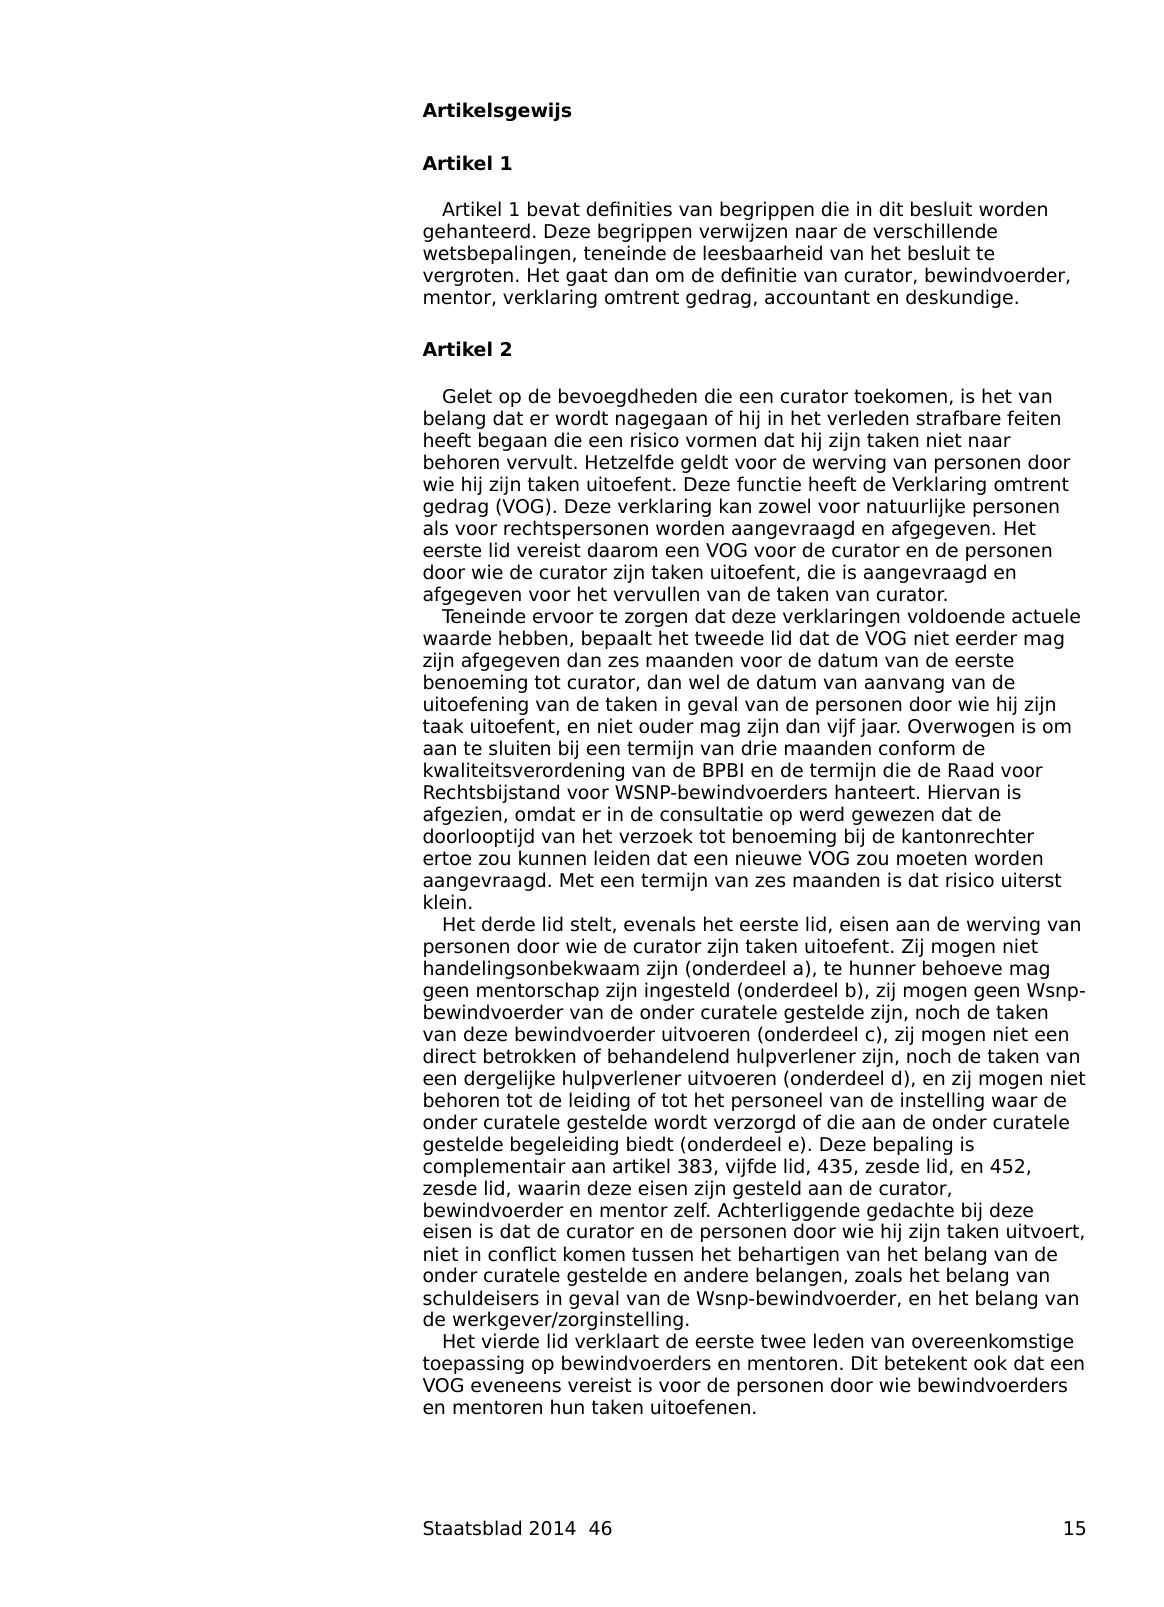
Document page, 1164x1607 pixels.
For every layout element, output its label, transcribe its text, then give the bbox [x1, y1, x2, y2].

text Het vierde lid verklaart de eerste twee leden van overeenkomstige toepassing op bewindvoerders en mentoren. Dit betekent ook dat een VOG eveneens vereist is voor de personen door wie bewindvoerders en mentoren hun taken uitoefenen. [422, 1331, 1087, 1419]
text Het derde lid stelt, evenals het eerste lid, eisen aan de werving van personen door wie de curator zijn taken uitoefent. Zij mogen niet handelingsonbekwaam zijn (onderdeel a), te hunner behoeve mag geen mentorschap zijn ingesteld (onderdeel b), zij mogen geen Wsnp-bewindvoerder van de onder curatele gestelde zijn, noch de taken van deze bewindvoerder uitvoeren (onderdeel c), zij mogen niet een direct betrokken of behandelend hulpverlener zijn, noch de taken van een dergelijke hulpverlener uitvoeren (onderdeel d), en zij mogen niet behoren tot de leiding of tot het personeel van de instelling waar de onder curatele gestelde wordt verzorgd of die aan de onder curatele gestelde begeleiding biedt (onderdeel e). Deze bepaling is complementair aan artikel 383, vijfde lid, 435, zesde lid, en 452, zesde lid, waarin deze eisen zijn gesteld aan de curator, bewindvoerder en mentor zelf. Achterliggende gedachte bij deze eisen is dat de curator en de personen door wie hij zijn taken uitvoert, niet in conflict komen tussen het behartigen van het belang van de onder curatele gestelde en andere belangen, zoals het belang van schuldeisers in geval van de Wsnp-bewindvoerder, en het belang van de werkgever/zorginstelling. [422, 914, 1087, 1331]
subtitle Artikel 2 [422, 339, 1087, 361]
subtitle Artikelsgewijs [422, 100, 1087, 122]
text Gelet op de bevoegdheden die een curator toekomen, is het van belang dat er wordt nagegaan of hij in het verleden strafbare feiten heeft begaan die een risico vormen dat hij zijn taken niet naar behoren vervult. Hetzelfde geldt voor de werving van personen door wie hij zijn taken uitoefent. Deze functie heeft de Verklaring omtrent gedrag (VOG). Deze verklaring kan zowel voor natuurlijke personen als voor rechtspersonen worden aangevraagd en afgegeven. Het eerste lid vereist daarom een VOG voor de curator en de personen door wie de curator zijn taken uitoefent, die is aangevraagd en afgegeven voor het vervullen van de taken van curator. [422, 386, 1087, 606]
text Artikel 1 bevat definities van begrippen die in dit besluit worden gehanteerd. Deze begrippen verwijzen naar de verschillende wetsbepalingen, teneinde de leesbaarheid van het besluit te vergroten. Het gaat dan om de definitie van curator, bewindvoerder, mentor, verklaring omtrent gedrag, accountant en deskundige. [422, 199, 1087, 309]
text Teneinde ervoor te zorgen dat deze verklaringen voldoende actuele waarde hebben, bepaalt het tweede lid dat de VOG niet eerder mag zijn afgegeven dan zes maanden voor de datum van de eerste benoeming tot curator, dan wel de datum van aanvang van de uitoefening van de taken in geval van de personen door wie hij zijn taak uitoefent, en niet ouder mag zijn dan vijf jaar. Overwogen is om aan te sluiten bij een termijn van drie maanden conform de kwaliteitsverordening van de BPBI en de termijn die de Raad voor Rechtsbijstand voor WSNP-bewindvoerders hanteert. Hiervan is afgezien, omdat er in de consultatie op werd gewezen dat de doorlooptijd van het verzoek tot benoeming bij de kantonrechter ertoe zou kunnen leiden dat een nieuwe VOG zou moeten worden aangevraagd. Met een termijn van zes maanden is dat risico uiterst klein. [422, 606, 1087, 914]
subtitle Artikel 1 [422, 152, 1087, 174]
